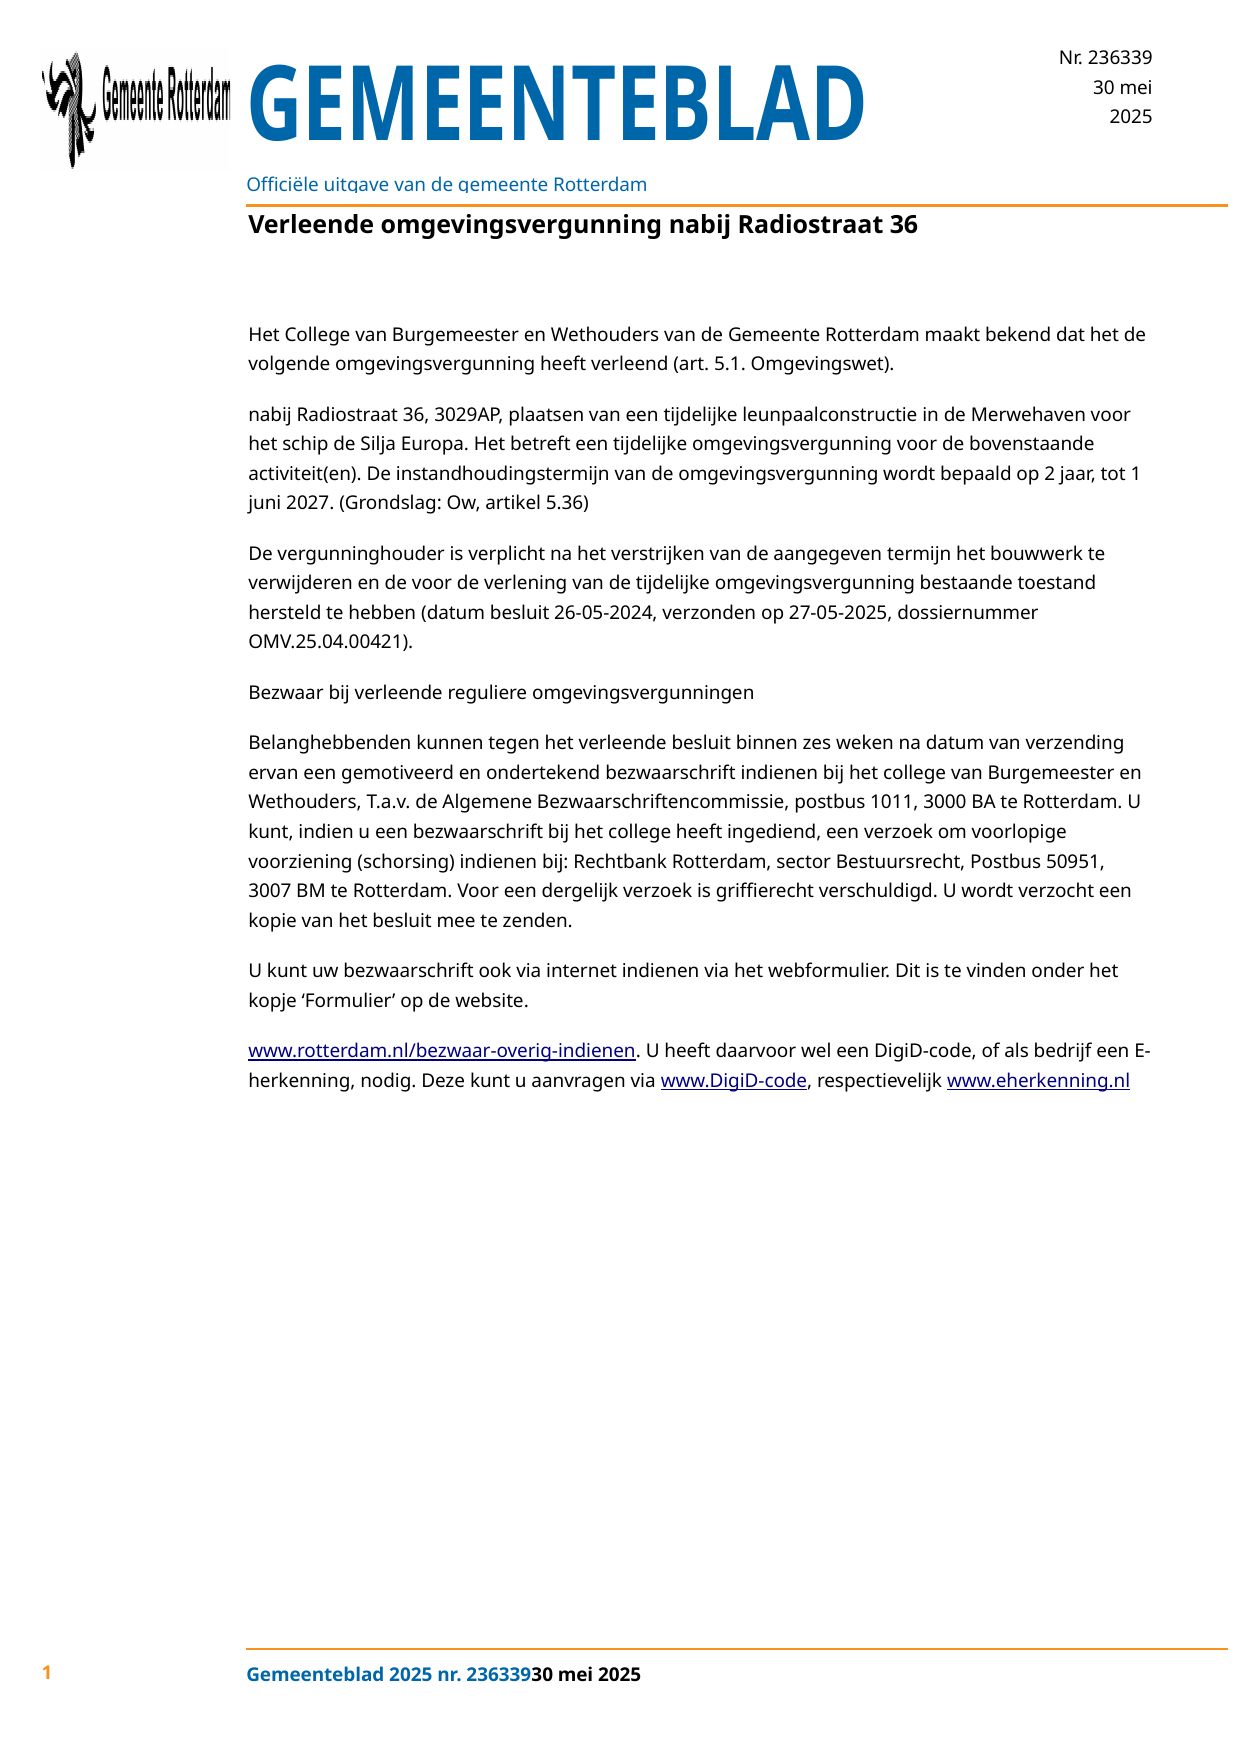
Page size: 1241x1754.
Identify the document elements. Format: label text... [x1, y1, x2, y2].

text Belanghebbenden kunnen tegen het verleende besluit binnen zes weken na datum van verzending ervan een gemotiveerd en ondertekend bezwaarschrift indienen bij het college van Burgemeester en Wethouders, T.a.v. de Algemene Bezwaarschriftencommissie, postbus 1011, 3000 BA te Rotterdam. U kunt, indien u een bezwaarschrift bij het college heeft ingediend, een verzoek om voorlopige voorziening (schorsing) indienen bij: Rechtbank Rotterdam, sector Bestuursrecht, Postbus 50951, 3007 BM te Rotterdam. Voor een dergelijk verzoek is griffierecht verschuldigd. U wordt verzocht een kopie van het besluit mee te zenden. [248, 729, 1152, 933]
text Bezwaar bij verleende reguliere omgevingsvergunningen [248, 679, 1152, 705]
text nabij Radiostraat 36, 3029AP, plaatsen van een tijdelijke leunpaalconstructie in de Merwehaven voor het schip de Silja Europa. Het betreft een tijdelijke omgevingsvergunning voor de bovenstaande activiteit(en). De instandhoudingstermijn van de omgevingsvergunning wordt bepaald op 2 jaar, tot 1 juni 2027. (Grondslag: Ow, artikel 5.36) [248, 401, 1152, 515]
text De vergunninghouder is verplicht na het verstrijken van de aangegeven termijn het bouwwerk te verwijderen en de voor de verlening van de tijdelijke omgevingsvergunning bestaande toestand hersteld te hebben (datum besluit 26-05-2024, verzonden op 27-05-2025, dossiernummer OMV.25.04.00421). [248, 540, 1152, 654]
text Het College van Burgemeester en Wethouders van de Gemeente Rotterdam maakt bekend dat het de volgende omgevingsvergunning heeft verleend (art. 5.1. Omgevingswet). [248, 321, 1152, 376]
picture [41, 47, 231, 172]
text U kunt uw bezwaarschrift ook via internet indienen via het webformulier. Dit is te vinden onder het kopje ‘Formulier’ op de website. [248, 957, 1152, 1013]
text www.rotterdam.nl/bezwaar-overig-indienen. U heeft daarvoor wel een DigiD-code, of als bedrijf een E-herkenning, nodig. Deze kunt u aanvragen via www.DigiD-code, respectievelijk www.eherkenning.nl [248, 1037, 1152, 1093]
text Verleende omgevingsvergunning nabij Radiostraat 36 [248, 207, 1152, 241]
